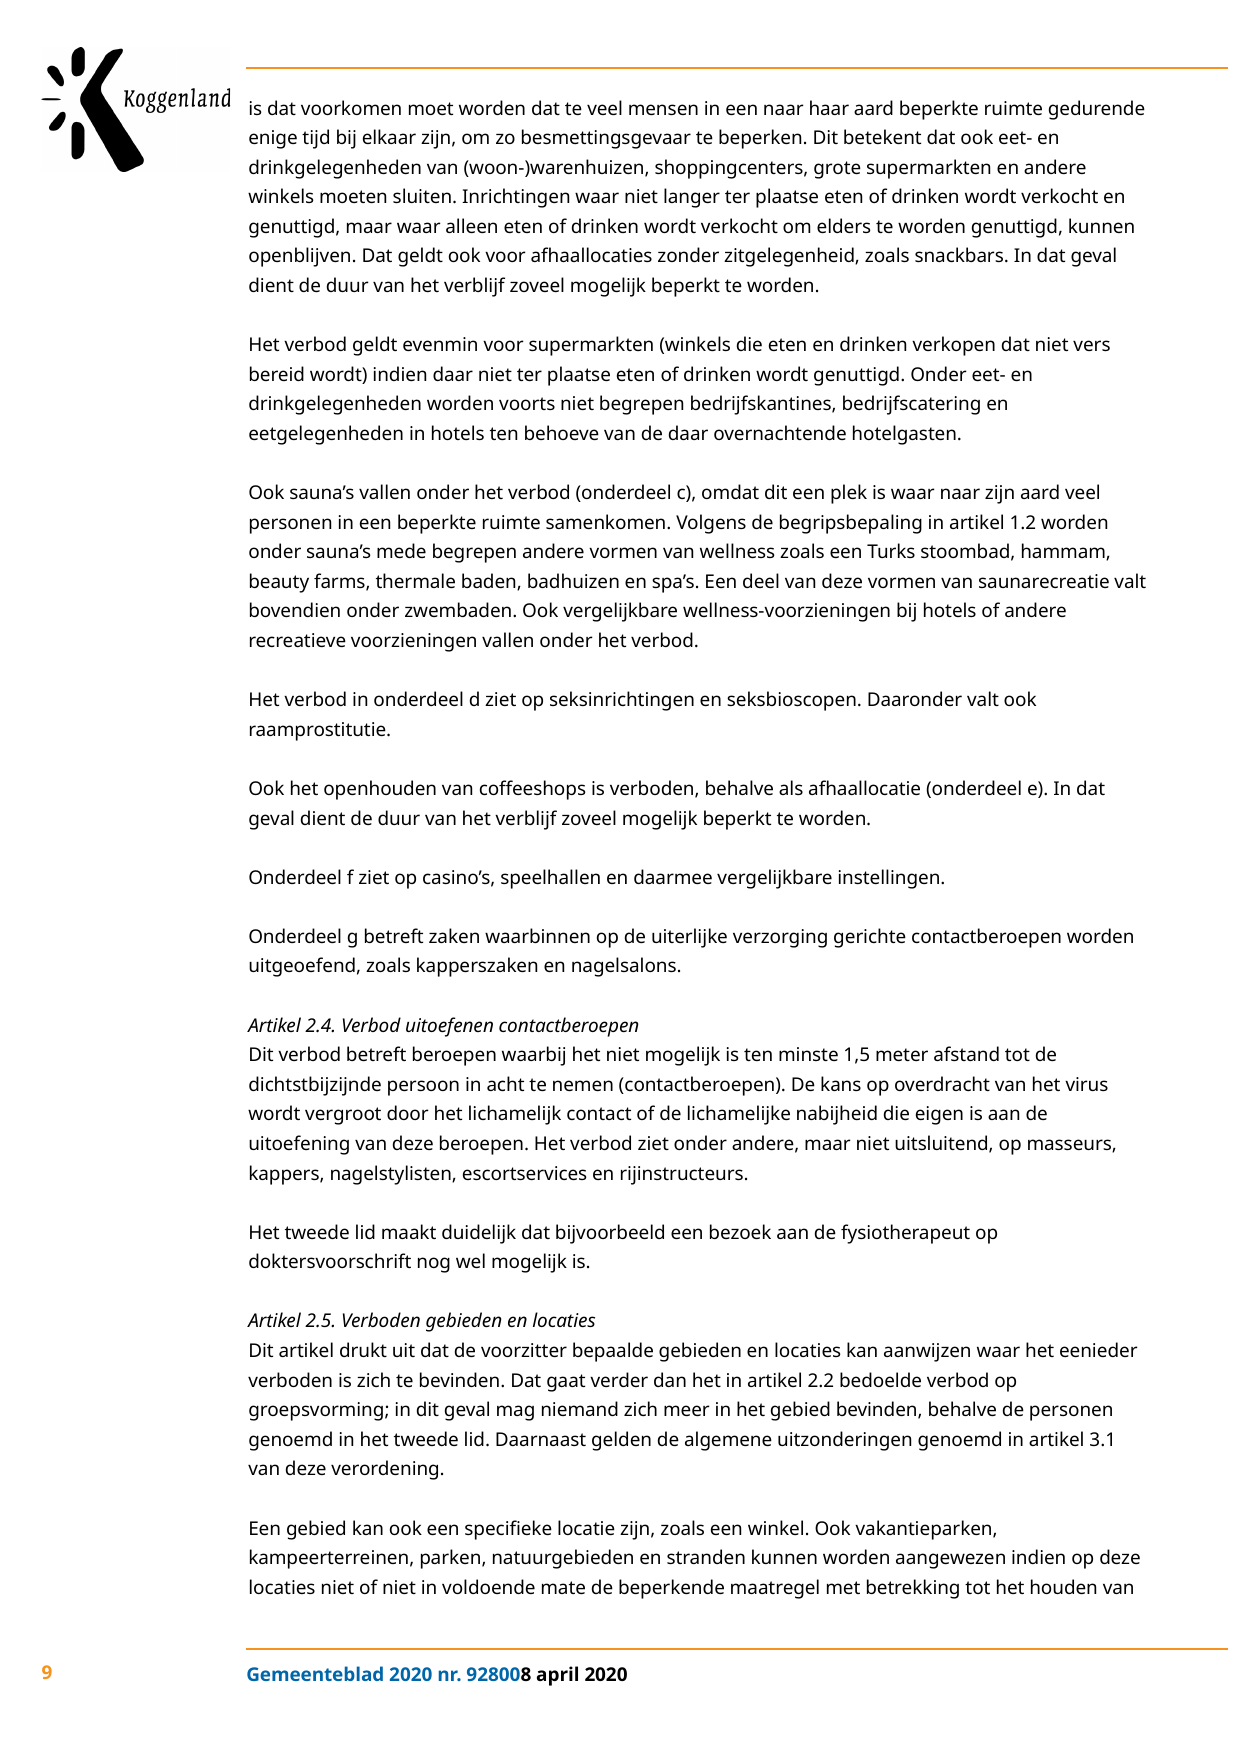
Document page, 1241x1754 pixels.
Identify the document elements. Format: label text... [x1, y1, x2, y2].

text Het tweede lid maakt duidelijk dat bijvoorbeeld een bezoek aan de fysiotherapeut op doktersvoorschrift nog wel mogelijk is. [248, 1219, 1152, 1274]
text Ook het openhouden van coffeeshops is verboden, behalve als afhaallocatie (onderdeel e). In dat geval dient de duur van het verblijf zoveel mogelijk beperkt te worden. [248, 775, 1152, 831]
text Dit artikel drukt uit dat de voorzitter bepaalde gebieden en locaties kan aanwijzen waar het eenieder verboden is zich te bevinden. Dat gaat verder dan het in artikel 2.2 bedoelde verbod op groepsvorming; in dit geval mag niemand zich meer in het gebied bevinden, behalve de personen genoemd in het tweede lid. Daarnaast gelden de algemene uitzonderingen genoemd in artikel 3.1 van deze verordening. [248, 1337, 1152, 1481]
text Dit verbod betreft beroepen waarbij het niet mogelijk is ten minste 1,5 meter afstand tot de dichtstbijzijnde persoon in acht te nemen (contactberoepen). De kans op overdracht van het virus wordt vergroot door het lichamelijk contact of de lichamelijke nabijheid die eigen is aan de uitoefening van deze beroepen. Het verbod ziet onder andere, maar niet uitsluitend, op masseurs, kappers, nagelstylisten, escortservices en rijinstructeurs. [248, 1041, 1152, 1186]
picture [41, 47, 231, 172]
text Artikel 2.5. Verboden gebieden en locaties [248, 1308, 1152, 1333]
text Ook sauna’s vallen onder het verbod (onderdeel c), omdat dit een plek is waar naar zijn aard veel personen in een beperkte ruimte samenkomen. Volgens de begripsbepaling in artikel 1.2 worden onder sauna’s mede begrepen andere vormen van wellness zoals een Turks stoombad, hammam, beauty farms, thermale baden, badhuizen en spa’s. Een deel van deze vormen van saunarecreatie valt bovendien onder zwembaden. Ook vergelijkbare wellness-voorzieningen bij hotels of andere recreatieve voorzieningen vallen onder het verbod. [248, 479, 1152, 653]
text Het verbod in onderdeel d ziet op seksinrichtingen en seksbioscopen. Daaronder valt ook raamprostitutie. [248, 686, 1152, 742]
text Onderdeel g betreft zaken waarbinnen op de uiterlijke verzorging gerichte contactberoepen worden uitgeoefend, zoals kapperszaken en nagelsalons. [248, 923, 1152, 978]
text Een gebied kan ook een specifieke locatie zijn, zoals een winkel. Ook vakantieparken, kampeerterreinen, parken, natuurgebieden en stranden kunnen worden aangewezen indien op deze locaties niet of niet in voldoende mate de beperkende maatregel met betrekking tot het houden van [248, 1515, 1152, 1600]
text Artikel 2.4. Verbod uitoefenen contactberoepen [248, 1012, 1152, 1038]
text is dat voorkomen moet worden dat te veel mensen in een naar haar aard beperkte ruimte gedurende enige tijd bij elkaar zijn, om zo besmettingsgevaar te beperken. Dit betekent dat ook eet- en drinkgelegenheden van (woon-)warenhuizen, shoppingcenters, grote supermarkten en andere winkels moeten sluiten. Inrichtingen waar niet langer ter plaatse eten of drinken wordt verkocht en genuttigd, maar waar alleen eten of drinken wordt verkocht om elders te worden genuttigd, kunnen openblijven. Dat geldt ook voor afhaallocaties zonder zitgelegenheid, zoals snackbars. In dat geval dient de duur van het verblijf zoveel mogelijk beperkt te worden. [248, 95, 1152, 298]
text Onderdeel f ziet op casino’s, speelhallen en daarmee vergelijkbare instellingen. [248, 864, 1152, 890]
text Het verbod geldt evenmin voor supermarkten (winkels die eten en drinken verkopen dat niet vers bereid wordt) indien daar niet ter plaatse eten of drinken wordt genuttigd. Onder eet- en drinkgelegenheden worden voorts niet begrepen bedrijfskantines, bedrijfscatering en eetgelegenheden in hotels ten behoeve van de daar overnachtende hotelgasten. [248, 331, 1152, 446]
